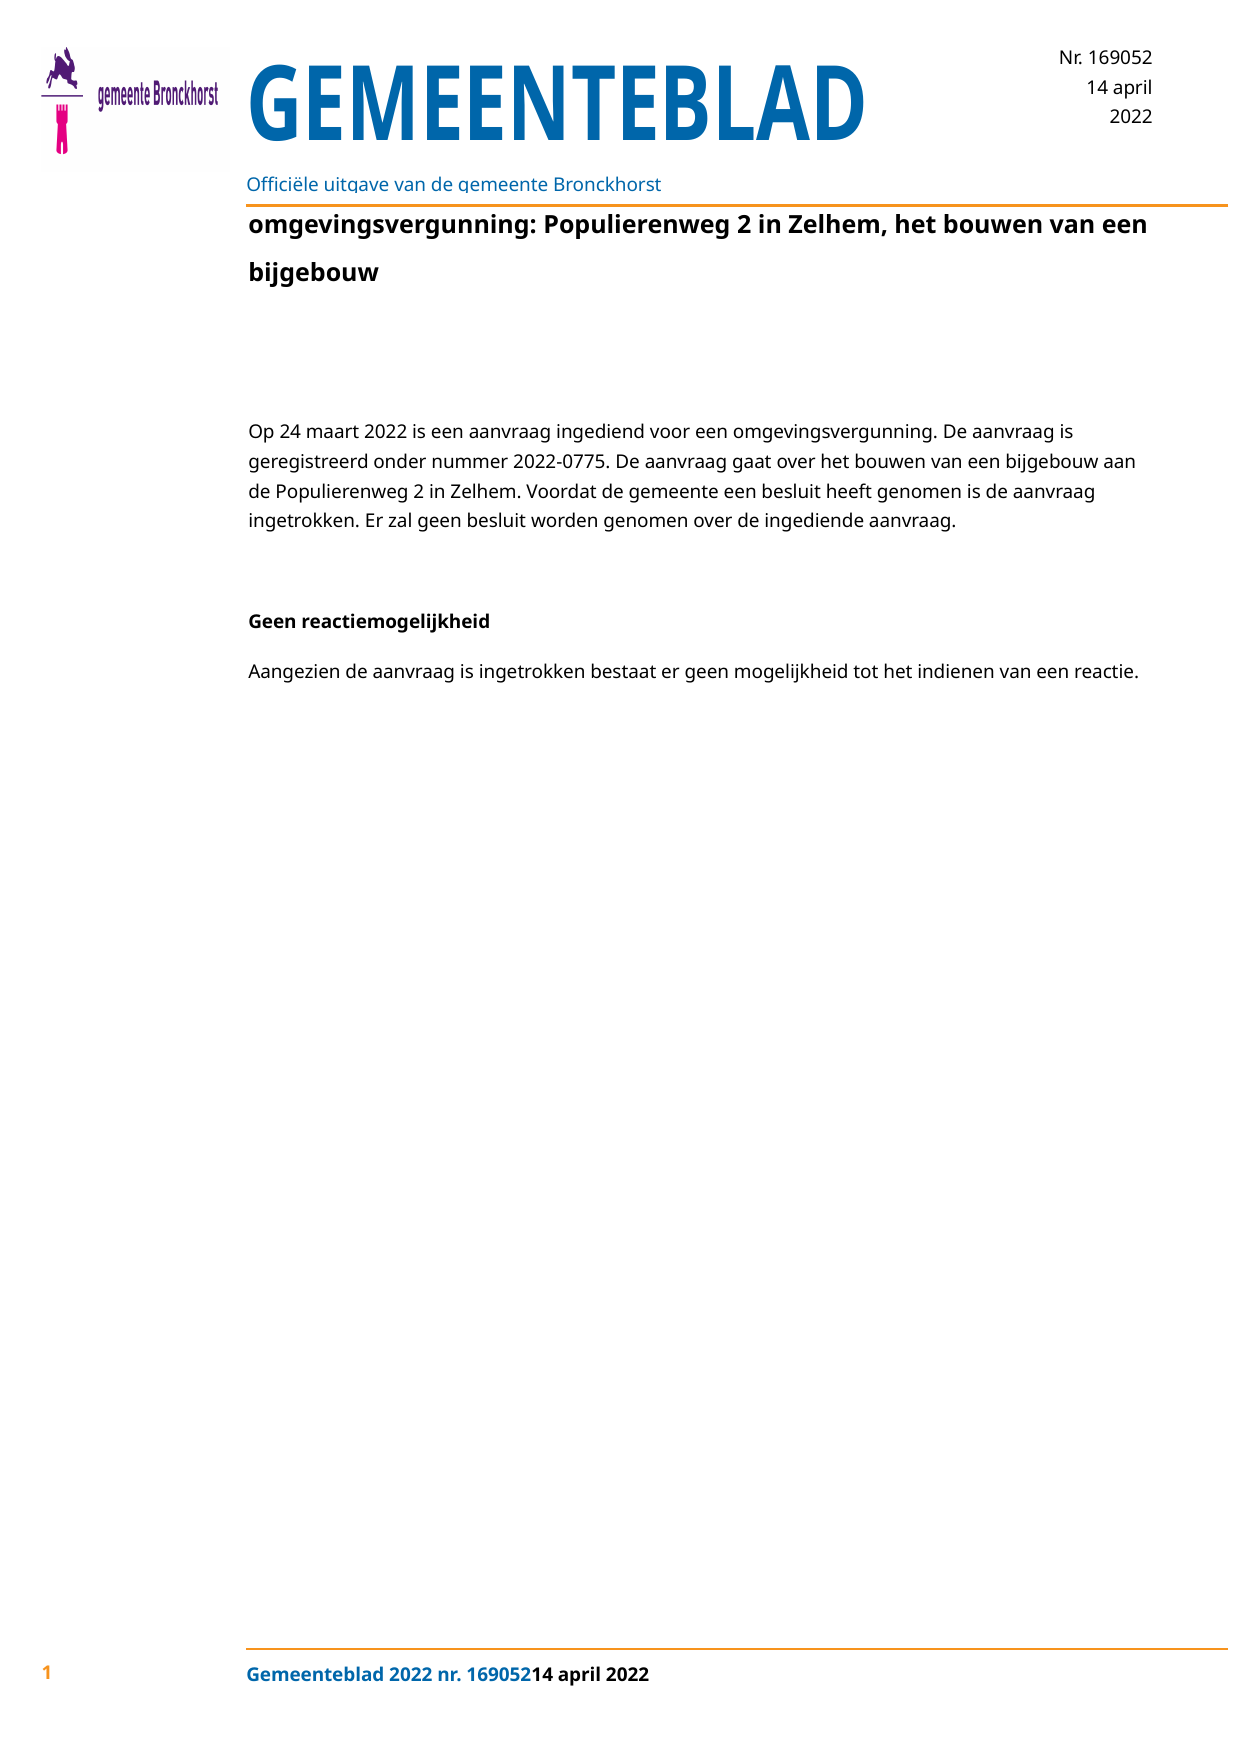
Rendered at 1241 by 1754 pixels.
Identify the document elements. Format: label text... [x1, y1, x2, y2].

picture [41, 47, 231, 172]
text Aangezien de aanvraag is ingetrokken bestaat er geen mogelijkheid tot het indienen van een reactie. [248, 659, 1152, 684]
text omgevingsvergunning: Populierenweg 2 in Zelhem, het bouwen van een bijgebouw [248, 207, 1152, 288]
text Op 24 maart 2022 is een aanvraag ingediend voor een omgevingsvergunning. De aanvraag is geregistreerd onder nummer 2022-0775. De aanvraag gaat over het bouwen van een bijgebouw aan de Populierenweg 2 in Zelhem. Voordat de gemeente een besluit heeft genomen is de aanvraag ingetrokken. Er zal geen besluit worden genomen over de ingediende aanvraag. [248, 419, 1152, 533]
text Geen reactiemogelijkheid [248, 608, 1152, 634]
